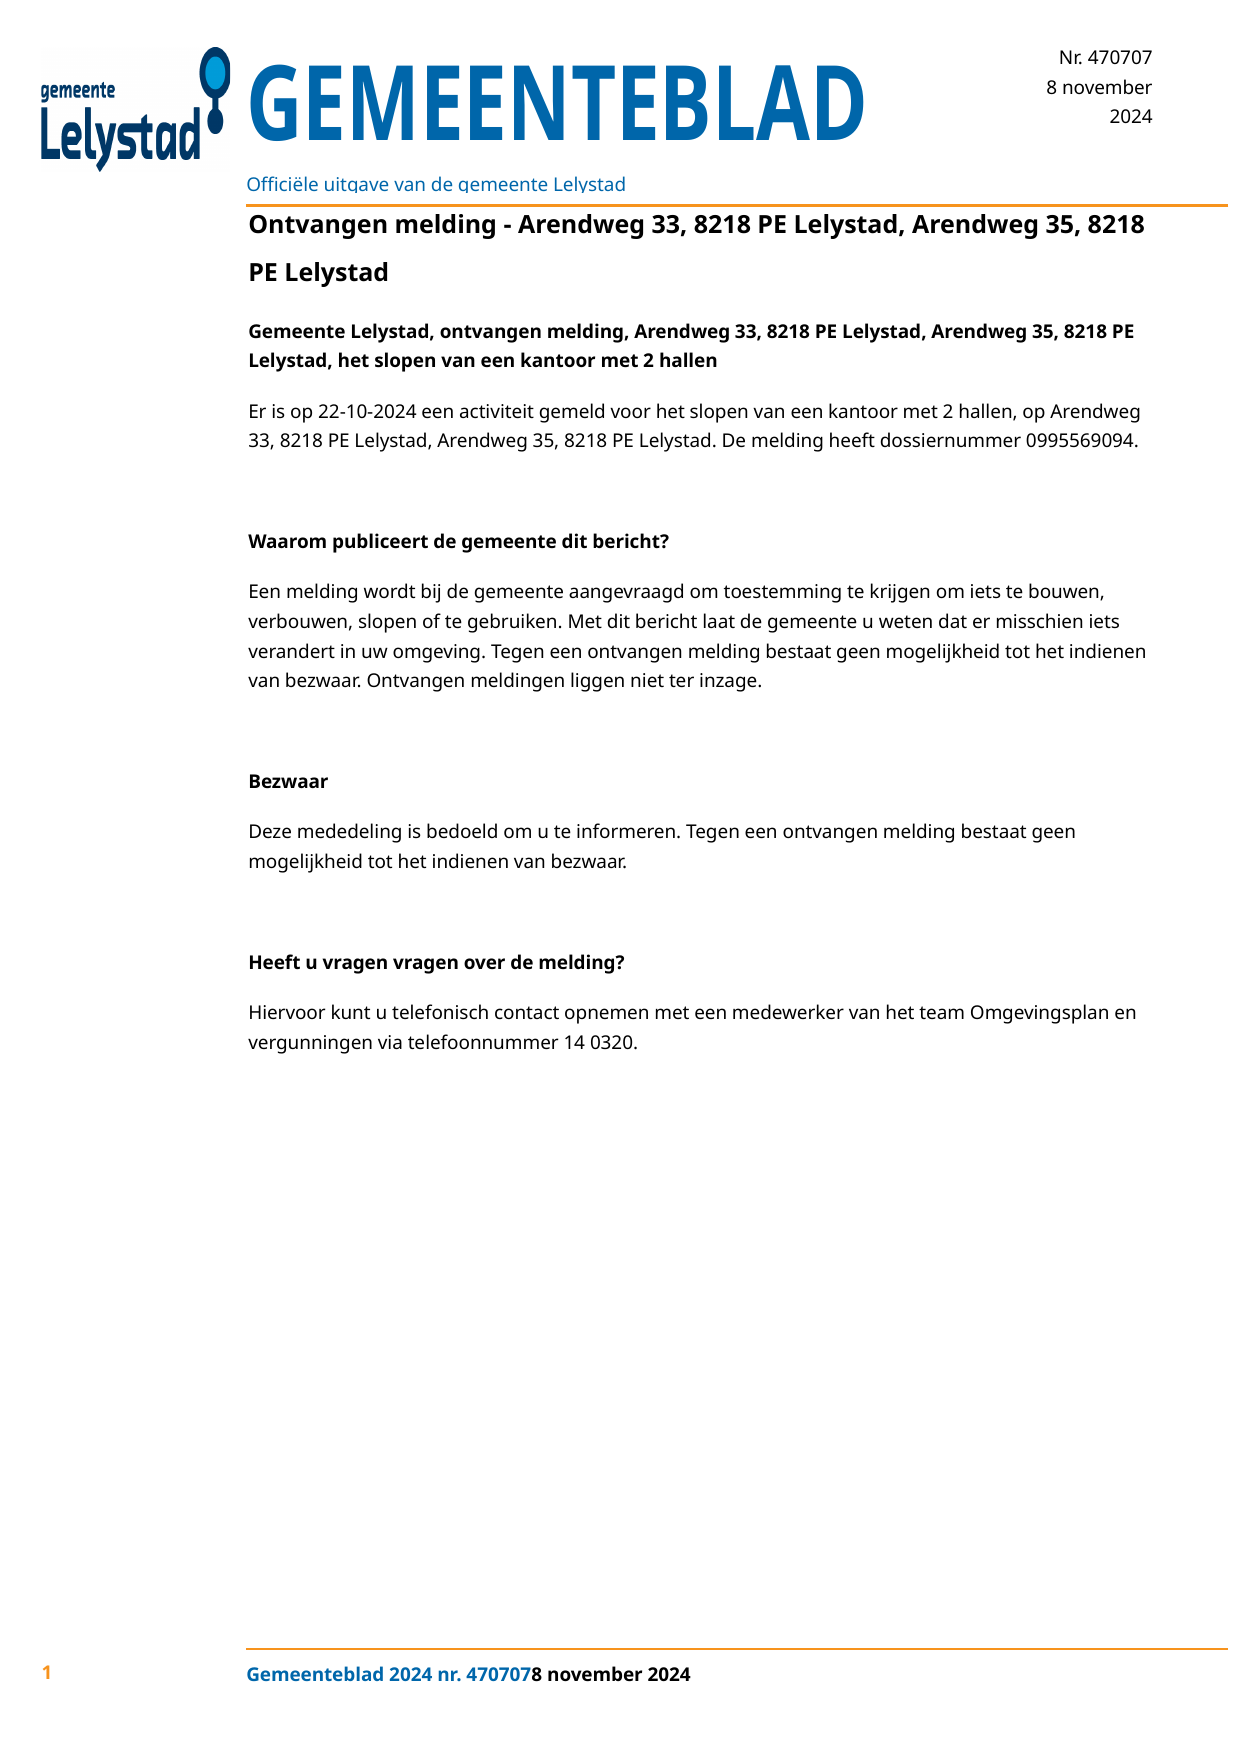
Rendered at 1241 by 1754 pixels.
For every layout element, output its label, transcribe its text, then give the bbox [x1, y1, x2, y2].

text Ontvangen melding - Arendweg 33, 8218 PE Lelystad, Arendweg 35, 8218 PE Lelystad [248, 207, 1152, 288]
text Hiervoor kunt u telefonisch contact opnemen met een medewerker van het team Omgevingsplan en vergunningen via telefoonnummer 14 0320. [248, 999, 1152, 1055]
text Een melding wordt bij de gemeente aangevraagd om toestemming te krijgen om iets te bouwen, verbouwen, slopen of te gebruiken. Met dit bericht laat de gemeente u weten dat er misschien iets verandert in uw omgeving. Tegen een ontvangen melding bestaat geen mogelijkheid tot het indienen van bezwaar. Ontvangen meldingen liggen niet ter inzage. [248, 579, 1152, 693]
text Bezwaar [248, 768, 1152, 794]
text Heeft u vragen vragen over de melding? [248, 949, 1152, 975]
text Waarom publiceert de gemeente dit bericht? [248, 528, 1152, 554]
text Er is op 22-10-2024 een activiteit gemeld voor het slopen van een kantoor met 2 hallen, op Arendweg 33, 8218 PE Lelystad, Arendweg 35, 8218 PE Lelystad. De melding heeft dossiernummer 0995569094. [248, 398, 1152, 453]
text Deze mededeling is bedoeld om u te informeren. Tegen een ontvangen melding bestaat geen mogelijkheid tot het indienen van bezwaar. [248, 819, 1152, 874]
text Gemeente Lelystad, ontvangen melding, Arendweg 33, 8218 PE Lelystad, Arendweg 35, 8218 PE Lelystad, het slopen van een kantoor met 2 hallen [248, 318, 1152, 373]
picture [41, 47, 231, 172]
